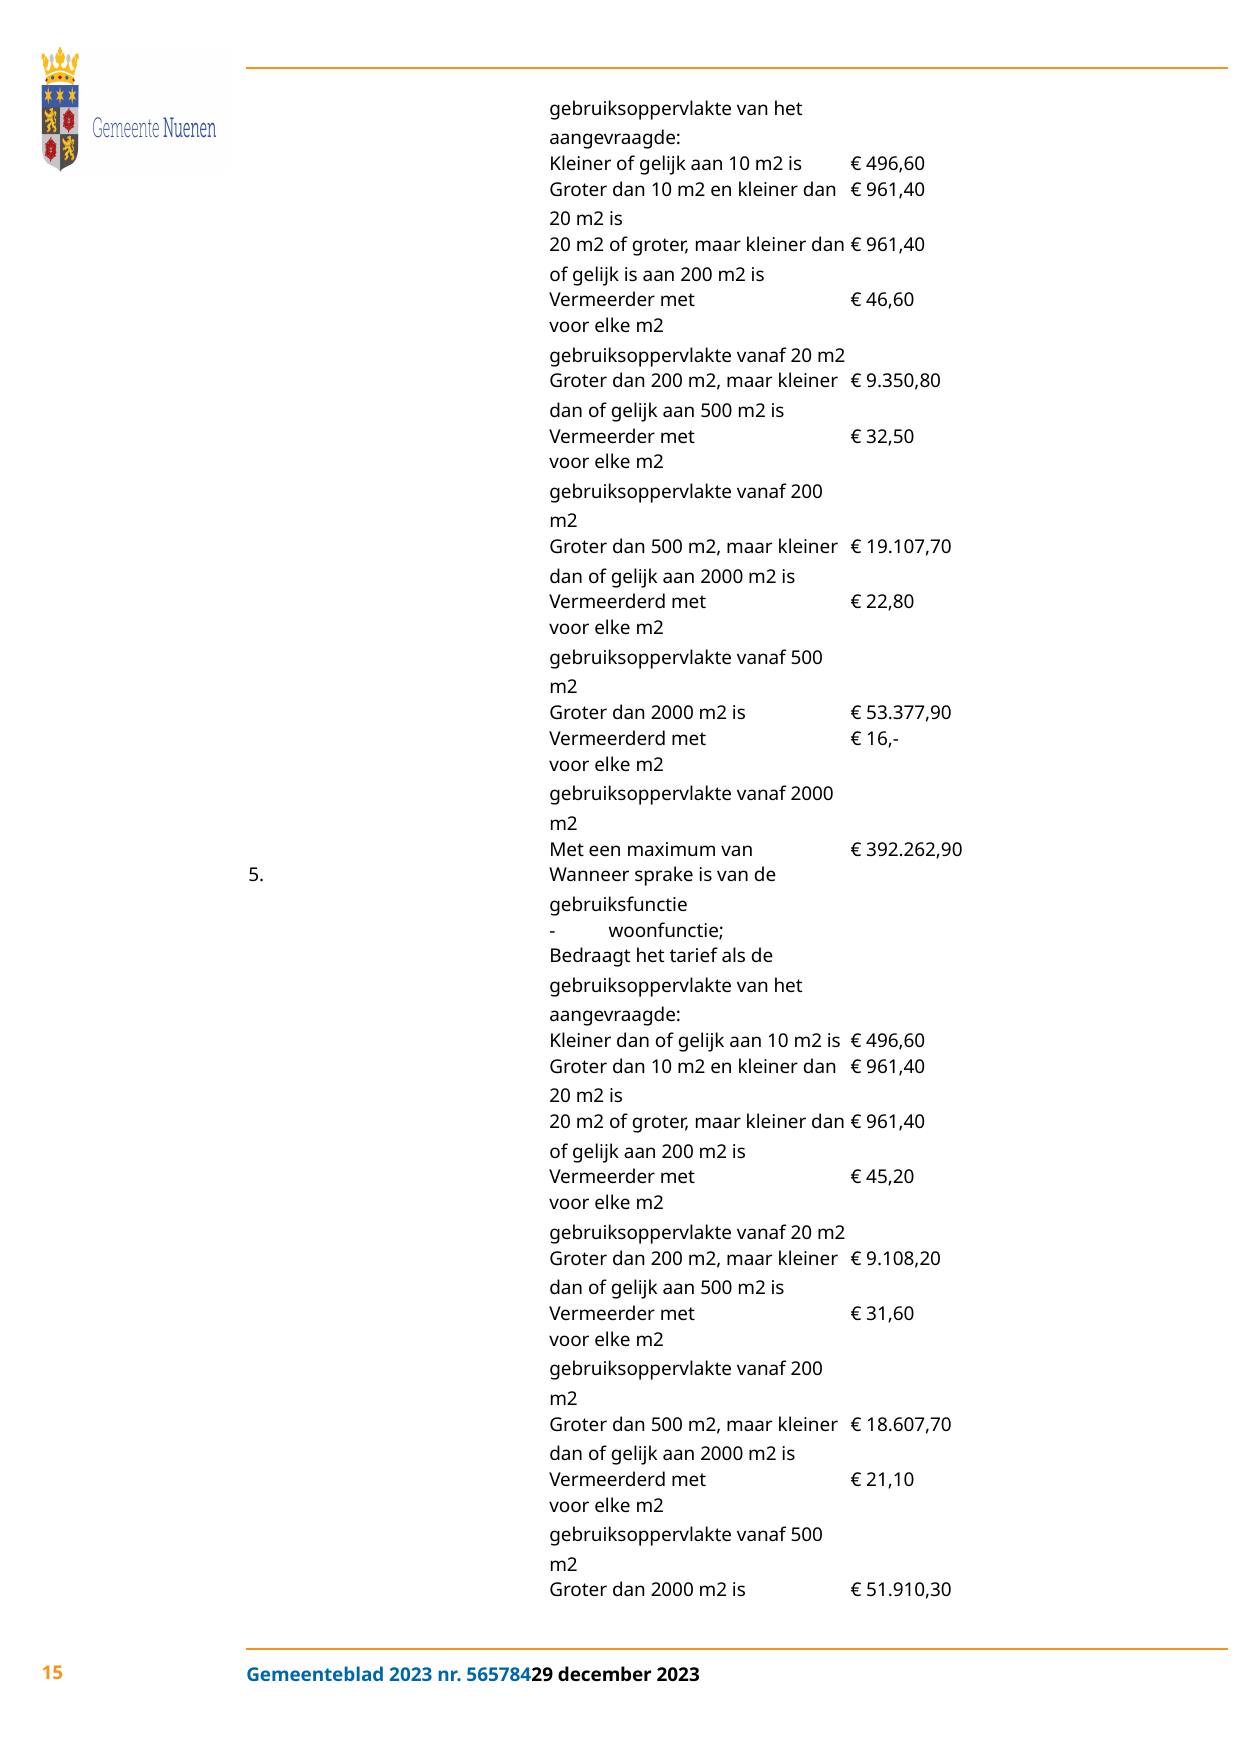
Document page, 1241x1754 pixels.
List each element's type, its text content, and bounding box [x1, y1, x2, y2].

table_cell [850, 917, 1152, 942]
table_cell [248, 95, 549, 150]
table_cell [850, 449, 1152, 533]
table_cell € 392.262,90 [850, 836, 1152, 861]
table_cell € 9.350,80 [850, 368, 1152, 423]
table_cell 20 m2 of groter, maar kleiner dan of gelijk is aan 200 m2 is [549, 231, 850, 286]
table_cell Groter dan 10 m2 en kleiner dan 20 m2 is [549, 176, 850, 231]
table_cell [248, 1028, 549, 1053]
table_cell 5. [248, 861, 549, 917]
table_cell Groter dan 10 m2 en kleiner dan 20 m2 is [549, 1053, 850, 1108]
table_cell € 496,60 [850, 1028, 1152, 1053]
table_cell [248, 1300, 549, 1326]
table_cell [248, 423, 549, 448]
table_cell [248, 1164, 549, 1189]
table_cell [248, 1411, 549, 1466]
table_cell [850, 1326, 1152, 1411]
table_cell [248, 1190, 549, 1245]
table_cell voor elke m2 gebruiksoppervlakte vanaf 500 m2 [549, 1492, 850, 1577]
table_cell [850, 751, 1152, 836]
table_cell [248, 1245, 549, 1300]
table_cell [248, 534, 549, 589]
table_cell [248, 917, 549, 942]
table_cell € 961,40 [850, 1109, 1152, 1164]
table_cell Groter dan 200 m2, maar kleiner dan of gelijk aan 500 m2 is [549, 1245, 850, 1300]
picture [41, 47, 231, 172]
table_cell € 53.377,90 [850, 699, 1152, 725]
table_cell Wanneer sprake is van de gebruiksfunctie [549, 861, 850, 917]
table_cell voor elke m2 gebruiksoppervlakte vanaf 20 m2 [549, 312, 850, 367]
table_cell voor elke m2 gebruiksoppervlakte vanaf 200 m2 [549, 449, 850, 533]
table_cell € 961,40 [850, 231, 1152, 286]
table_cell € 9.108,20 [850, 1245, 1152, 1300]
table_cell [850, 943, 1152, 1027]
table_cell € 45,20 [850, 1164, 1152, 1189]
table_cell Groter dan 2000 m2 is [549, 1577, 850, 1602]
table_cell [248, 312, 549, 367]
table_cell [248, 751, 549, 836]
table_cell € 961,40 [850, 1053, 1152, 1108]
table_cell [248, 725, 549, 751]
table_cell [248, 1577, 549, 1602]
table_cell [248, 836, 549, 861]
table_cell [248, 1109, 549, 1164]
table_cell Groter dan 500 m2, maar kleiner dan of gelijk aan 2000 m2 is [549, 1411, 850, 1466]
table_cell € 31,60 [850, 1300, 1152, 1326]
table_cell € 51.910,30 [850, 1577, 1152, 1602]
table_cell [850, 861, 1152, 917]
table_cell voor elke m2 gebruiksoppervlakte vanaf 200 m2 [549, 1326, 850, 1411]
table_cell [850, 1190, 1152, 1245]
table_cell Met een maximum van [549, 836, 850, 861]
table_cell [248, 286, 549, 312]
table_cell Vermeerder met [549, 1300, 850, 1326]
table_cell [248, 449, 549, 533]
table_cell [248, 231, 549, 286]
table_cell gebruiksoppervlakte van het aangevraagde: [549, 95, 850, 150]
table_cell Vermeerderd met [549, 1466, 850, 1492]
table_cell [248, 368, 549, 423]
table_cell Vermeerder met [549, 286, 850, 312]
table_cell [248, 1466, 549, 1492]
table_cell € 32,50 [850, 423, 1152, 448]
table_cell Groter dan 2000 m2 is [549, 699, 850, 725]
table_cell voor elke m2 gebruiksoppervlakte vanaf 2000 m2 [549, 751, 850, 836]
table_cell [248, 1326, 549, 1411]
table_cell Groter dan 500 m2, maar kleiner dan of gelijk aan 2000 m2 is [549, 534, 850, 589]
table_cell [850, 615, 1152, 699]
table_cell € 22,80 [850, 589, 1152, 614]
table_cell [850, 1492, 1152, 1577]
table_cell [850, 312, 1152, 367]
table_cell Kleiner dan of gelijk aan 10 m2 is [549, 1028, 850, 1053]
table_cell 20 m2 of groter, maar kleiner dan of gelijk aan 200 m2 is [549, 1109, 850, 1164]
table_cell Vermeerder met [549, 1164, 850, 1189]
table_cell [248, 176, 549, 231]
table_cell Bedraagt het tarief als de gebruiksoppervlakte van het aangevraagde: [549, 943, 850, 1027]
table_cell voor elke m2 gebruiksoppervlakte vanaf 20 m2 [549, 1190, 850, 1245]
table_cell [248, 589, 549, 614]
table_cell [248, 615, 549, 699]
table_cell € 46,60 [850, 286, 1152, 312]
table_cell € 16,- [850, 725, 1152, 751]
table_cell € 961,40 [850, 176, 1152, 231]
table_cell [248, 943, 549, 1027]
table_cell voor elke m2 gebruiksoppervlakte vanaf 500 m2 [549, 615, 850, 699]
table_cell [850, 95, 1152, 150]
table_cell € 18.607,70 [850, 1411, 1152, 1466]
table_cell Kleiner of gelijk aan 10 m2 is [549, 150, 850, 176]
table_cell woonfunctie; [549, 917, 850, 942]
table_cell [248, 699, 549, 725]
table_cell Vermeerderd met [549, 589, 850, 614]
table_cell € 19.107,70 [850, 534, 1152, 589]
table_cell Vermeerderd met [549, 725, 850, 751]
table_cell [248, 150, 549, 176]
table_cell [248, 1053, 549, 1108]
table_cell Groter dan 200 m2, maar kleiner dan of gelijk aan 500 m2 is [549, 368, 850, 423]
table_cell € 496,60 [850, 150, 1152, 176]
table_cell Vermeerder met [549, 423, 850, 448]
table_cell [248, 1492, 549, 1577]
table_cell € 21,10 [850, 1466, 1152, 1492]
